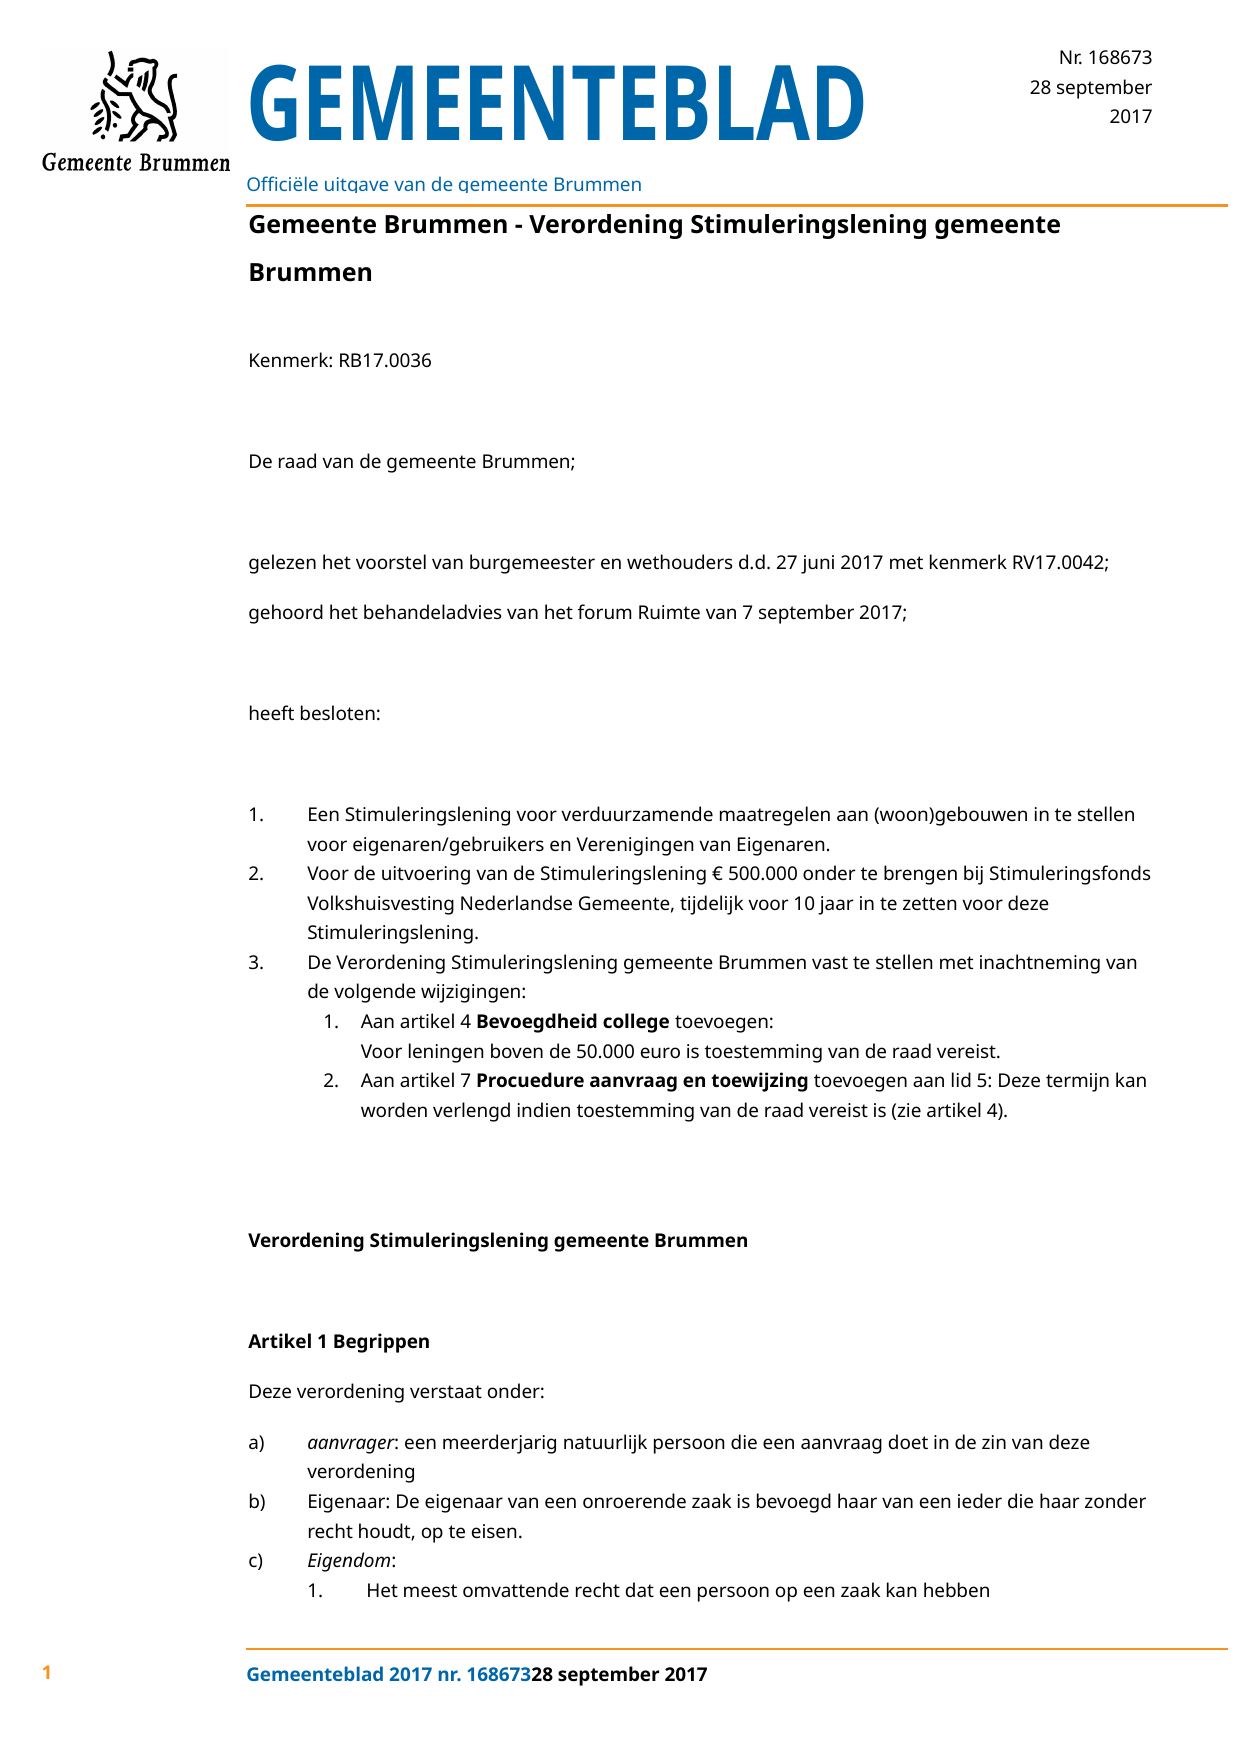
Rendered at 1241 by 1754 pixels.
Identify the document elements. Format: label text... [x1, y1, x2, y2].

list Het meest omvattende recht dat een persoon op een zaak kan hebben [307, 1577, 1152, 1603]
text Kenmerk: RB17.0036 [248, 347, 1152, 373]
list Eigenaar: De eigenaar van een onroerende zaak is bevoegd haar van een ieder die haar zonder recht houdt, op te eisen. [248, 1488, 1152, 1544]
text De raad van de gemeente Brummen; [248, 448, 1152, 474]
list aanvrager: een meerderjarig natuurlijk persoon die een aanvraag doet in de zin van deze verordening [248, 1429, 1152, 1484]
text Verordening Stimuleringslening gemeente Brummen [248, 1227, 1152, 1253]
list Voor de uitvoering van de Stimuleringslening € 500.000 onder te brengen bij Stimuleringsfonds Volkshuisvesting Nederlandse Gemeente, tijdelijk voor 10 jaar in te zetten voor deze Stimuleringslening. [248, 860, 1152, 945]
list Aan artikel 7 Procuedure aanvraag en toewijzing toevoegen aan lid 5: Deze termijn kan worden verlengd indien toestemming van de raad vereist is (zie artikel 4). [323, 1067, 1152, 1123]
picture [41, 47, 231, 172]
list Voor leningen boven de 50.000 euro is toestemming van de raad vereist. [323, 1038, 1152, 1064]
text Artikel 1 Begrippen [248, 1328, 1152, 1354]
list Een Stimuleringslening voor verduurzamende maatregelen aan (woon)gebouwen in te stellen voor eigenaren/gebruikers en Verenigingen van Eigenaren. [248, 801, 1152, 857]
list Eigendom: [248, 1547, 1152, 1573]
text gelezen het voorstel van burgemeester en wethouders d.d. 27 juni 2017 met kenmerk RV17.0042; [248, 549, 1152, 575]
text gehoord het behandeladvies van het forum Ruimte van 7 september 2017; [248, 599, 1152, 625]
text heeft besloten: [248, 700, 1152, 726]
text Gemeente Brummen - Verordening Stimuleringslening gemeente Brummen [248, 207, 1152, 288]
list De Verordening Stimuleringslening gemeente Brummen vast te stellen met inachtneming van de volgende wijzigingen: [248, 949, 1152, 1004]
list Aan artikel 4 Bevoegdheid college toevoegen: [323, 1008, 1152, 1034]
text Deze verordening verstaat onder: [248, 1379, 1152, 1404]
